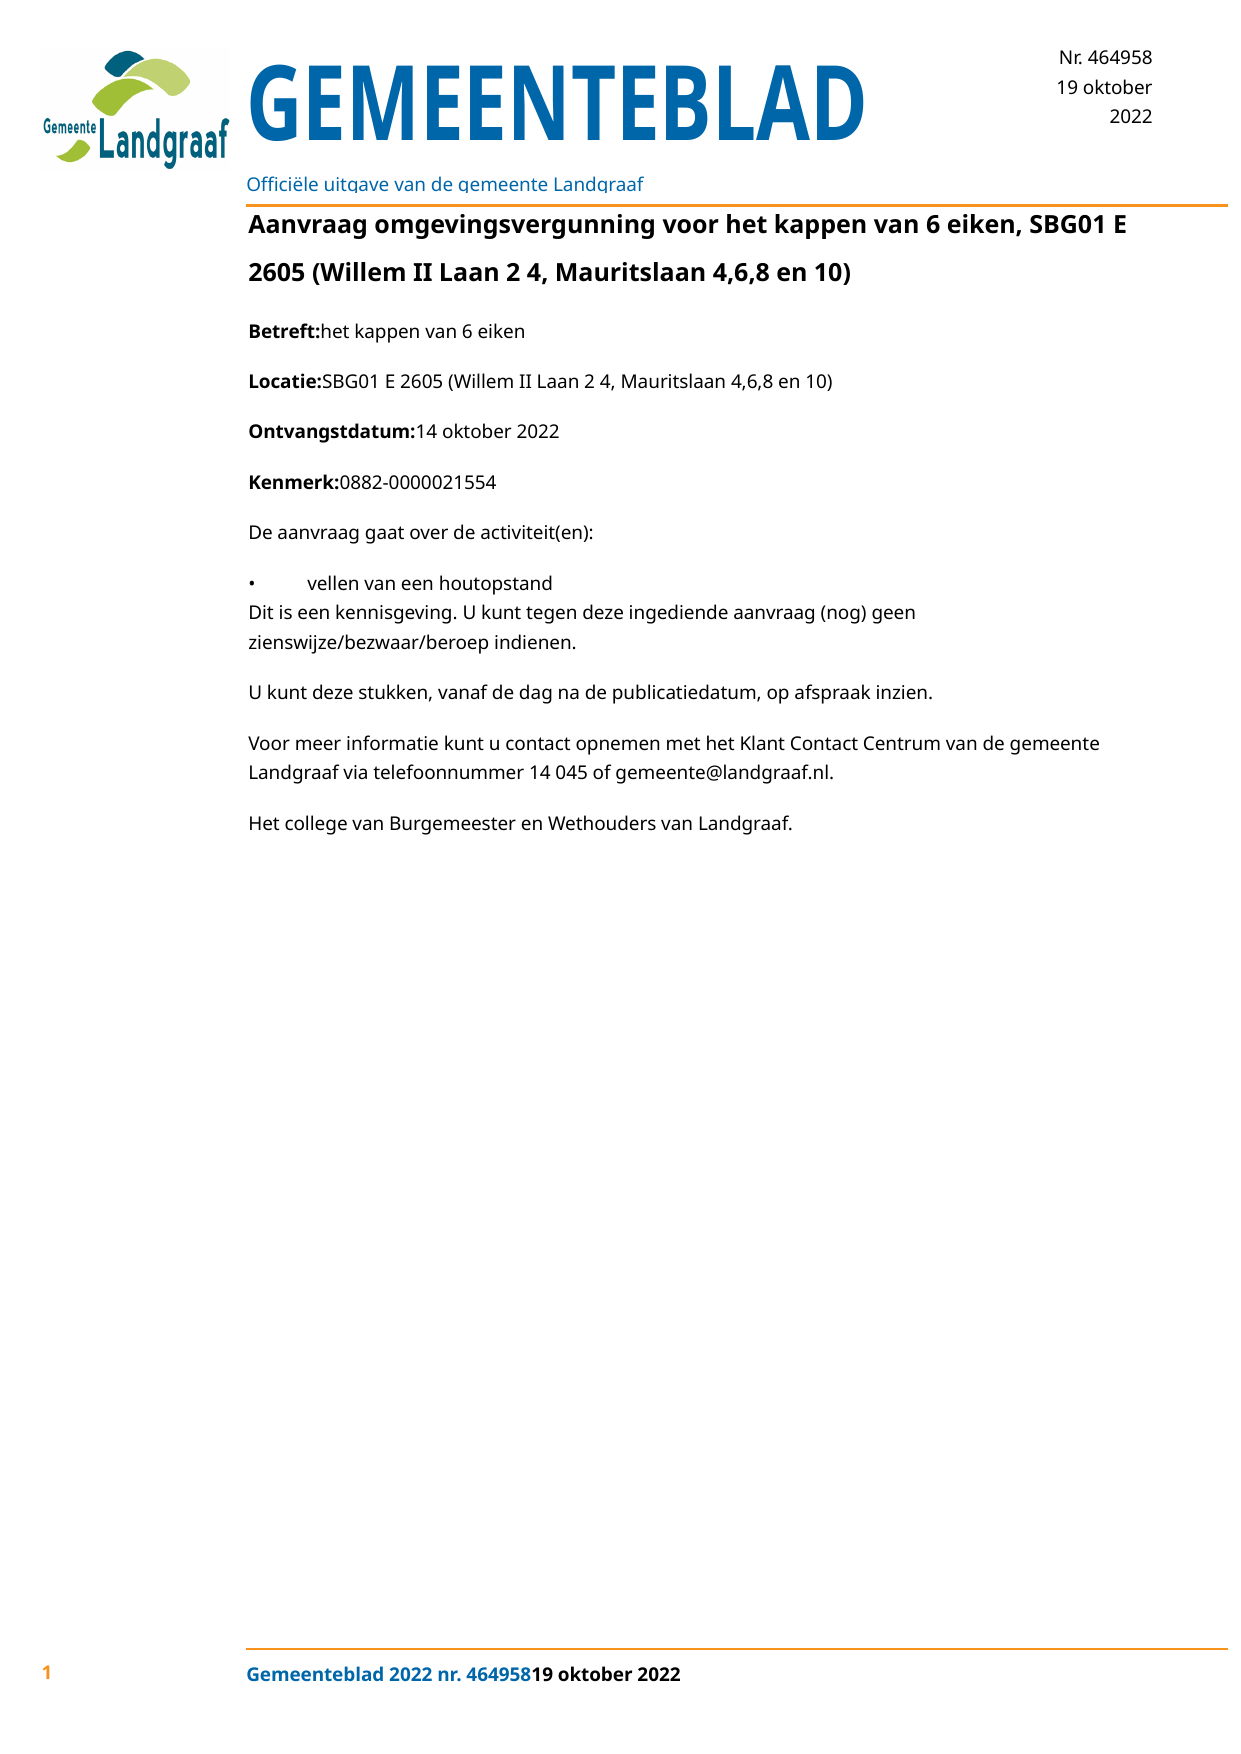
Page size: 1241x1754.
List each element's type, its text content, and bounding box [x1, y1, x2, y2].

text Ontvangstdatum:14 oktober 2022 [248, 419, 1152, 444]
list vellen van een houtopstand [248, 570, 1152, 596]
text De aanvraag gaat over de activiteit(en): [248, 519, 1152, 545]
picture [41, 47, 231, 172]
text Aanvraag omgevingsvergunning voor het kappen van 6 eiken, SBG01 E 2605 (Willem II Laan 2 4, Mauritslaan 4,6,8 en 10) [248, 207, 1152, 288]
text Kenmerk:0882-0000021554 [248, 469, 1152, 495]
text U kunt deze stukken, vanaf de dag na de publicatiedatum, op afspraak inzien. [248, 679, 1152, 705]
text Betreft:het kappen van 6 eiken [248, 318, 1152, 344]
text Locatie:SBG01 E 2605 (Willem II Laan 2 4, Mauritslaan 4,6,8 en 10) [248, 368, 1152, 394]
text Voor meer informatie kunt u contact opnemen met het Klant Contact Centrum van de gemeente Landgraaf via telefoonnummer 14 045 of gemeente@landgraaf.nl. [248, 730, 1152, 785]
text Het college van Burgemeester en Wethouders van Landgraaf. [248, 810, 1152, 836]
text Dit is een kennisgeving. U kunt tegen deze ingediende aanvraag (nog) geen zienswijze/bezwaar/beroep indienen. [248, 599, 1152, 655]
